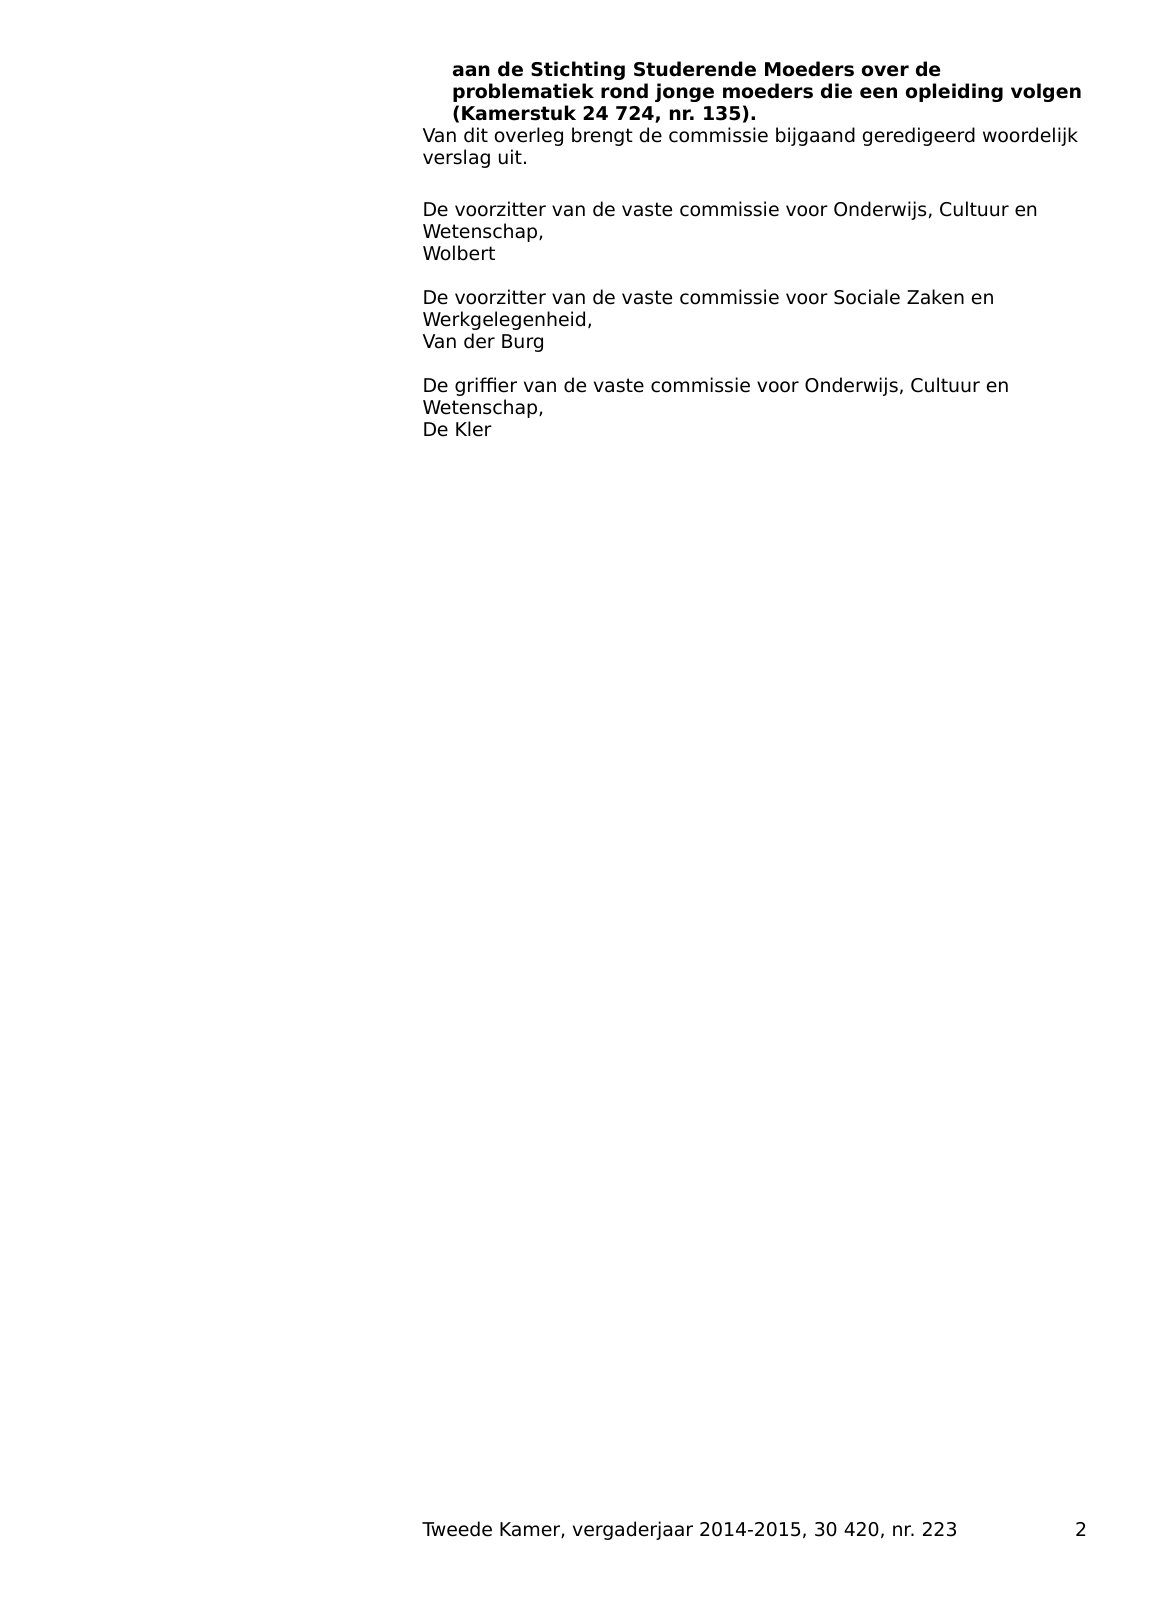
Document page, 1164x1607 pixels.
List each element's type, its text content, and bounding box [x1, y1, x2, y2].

text Van dit overleg brengt de commissie bijgaand geredigeerd woordelijk verslag uit. [422, 125, 1087, 169]
text aan de Stichting Studerende Moeders over de problematiek rond jonge moeders die een opleiding volgen (Kamerstuk 24 724, nr. 135). [422, 59, 1087, 125]
text De voorzitter van de vaste commissie voor Sociale Zaken en Werkgelegenheid, Van der Burg [422, 287, 1087, 353]
text De griffier van de vaste commissie voor Onderwijs, Cultuur en Wetenschap, De Kler [422, 375, 1087, 441]
text De voorzitter van de vaste commissie voor Onderwijs, Cultuur en Wetenschap, Wolbert [422, 199, 1087, 265]
